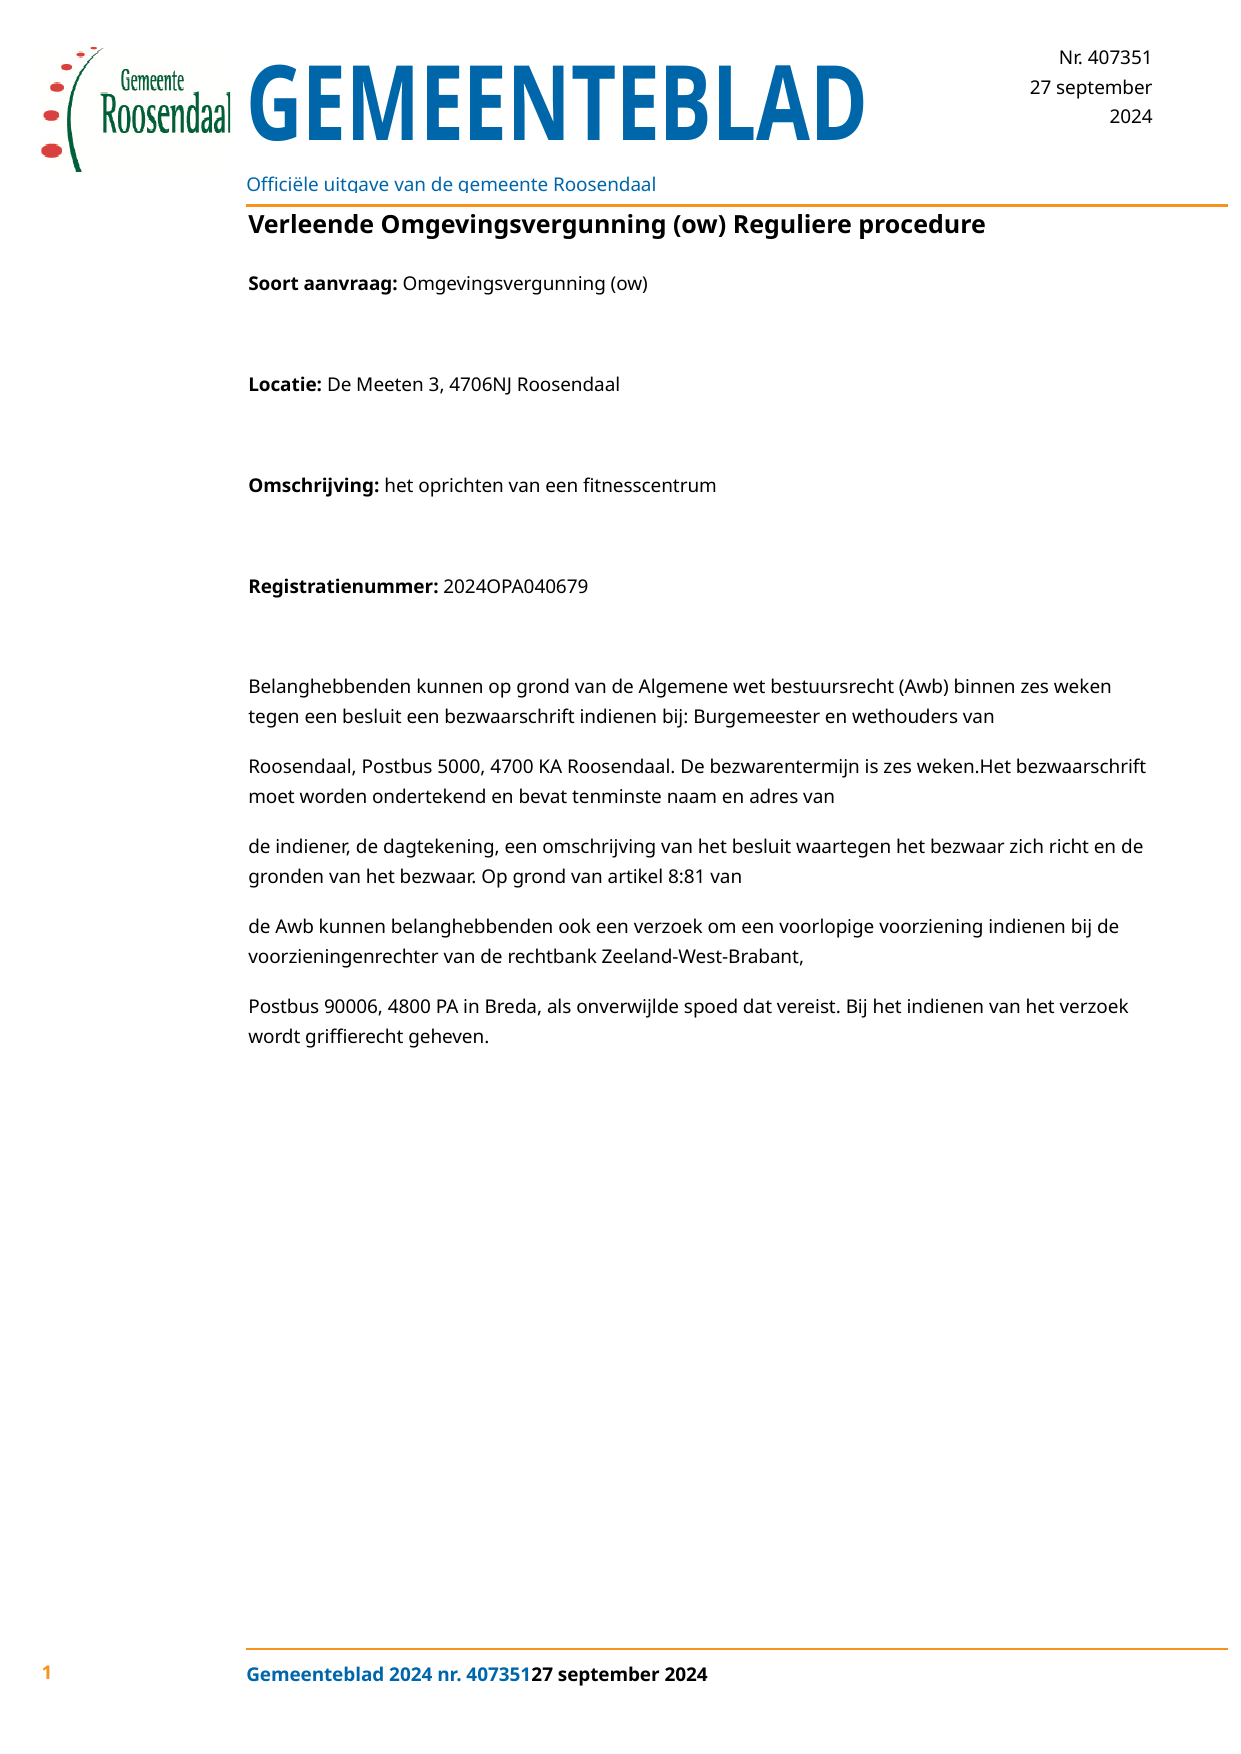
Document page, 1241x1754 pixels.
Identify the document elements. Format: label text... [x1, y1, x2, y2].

text de Awb kunnen belanghebbenden ook een verzoek om een voorlopige voorziening indienen bij de voorzieningenrechter van de rechtbank Zeeland-West-Brabant, [248, 914, 1152, 969]
text Locatie: De Meeten 3, 4706NJ Roosendaal [248, 371, 1152, 397]
picture [41, 47, 231, 172]
text Registratienummer: 2024OPA040679 [248, 573, 1152, 598]
text Roosendaal, Postbus 5000, 4700 KA Roosendaal. De bezwarentermijn is zes weken.Het bezwaarschrift moet worden ondertekend en bevat tenminste naam en adres van [248, 754, 1152, 809]
text Verleende Omgevingsvergunning (ow) Reguliere procedure [248, 207, 1152, 241]
text Omschrijving: het oprichten van een fitnesscentrum [248, 472, 1152, 498]
text Belanghebbenden kunnen op grond van de Algemene wet bestuursrecht (Awb) binnen zes weken tegen een besluit een bezwaarschrift indienen bij: Burgemeester en wethouders van [248, 674, 1152, 729]
text Postbus 90006, 4800 PA in Breda, als onverwijlde spoed dat vereist. Bij het indienen van het verzoek wordt griffierecht geheven. [248, 994, 1152, 1049]
text de indiener, de dagtekening, een omschrijving van het besluit waartegen het bezwaar zich richt en de gronden van het bezwaar. Op grond van artikel 8:81 van [248, 834, 1152, 889]
text Soort aanvraag: Omgevingsvergunning (ow) [248, 270, 1152, 296]
